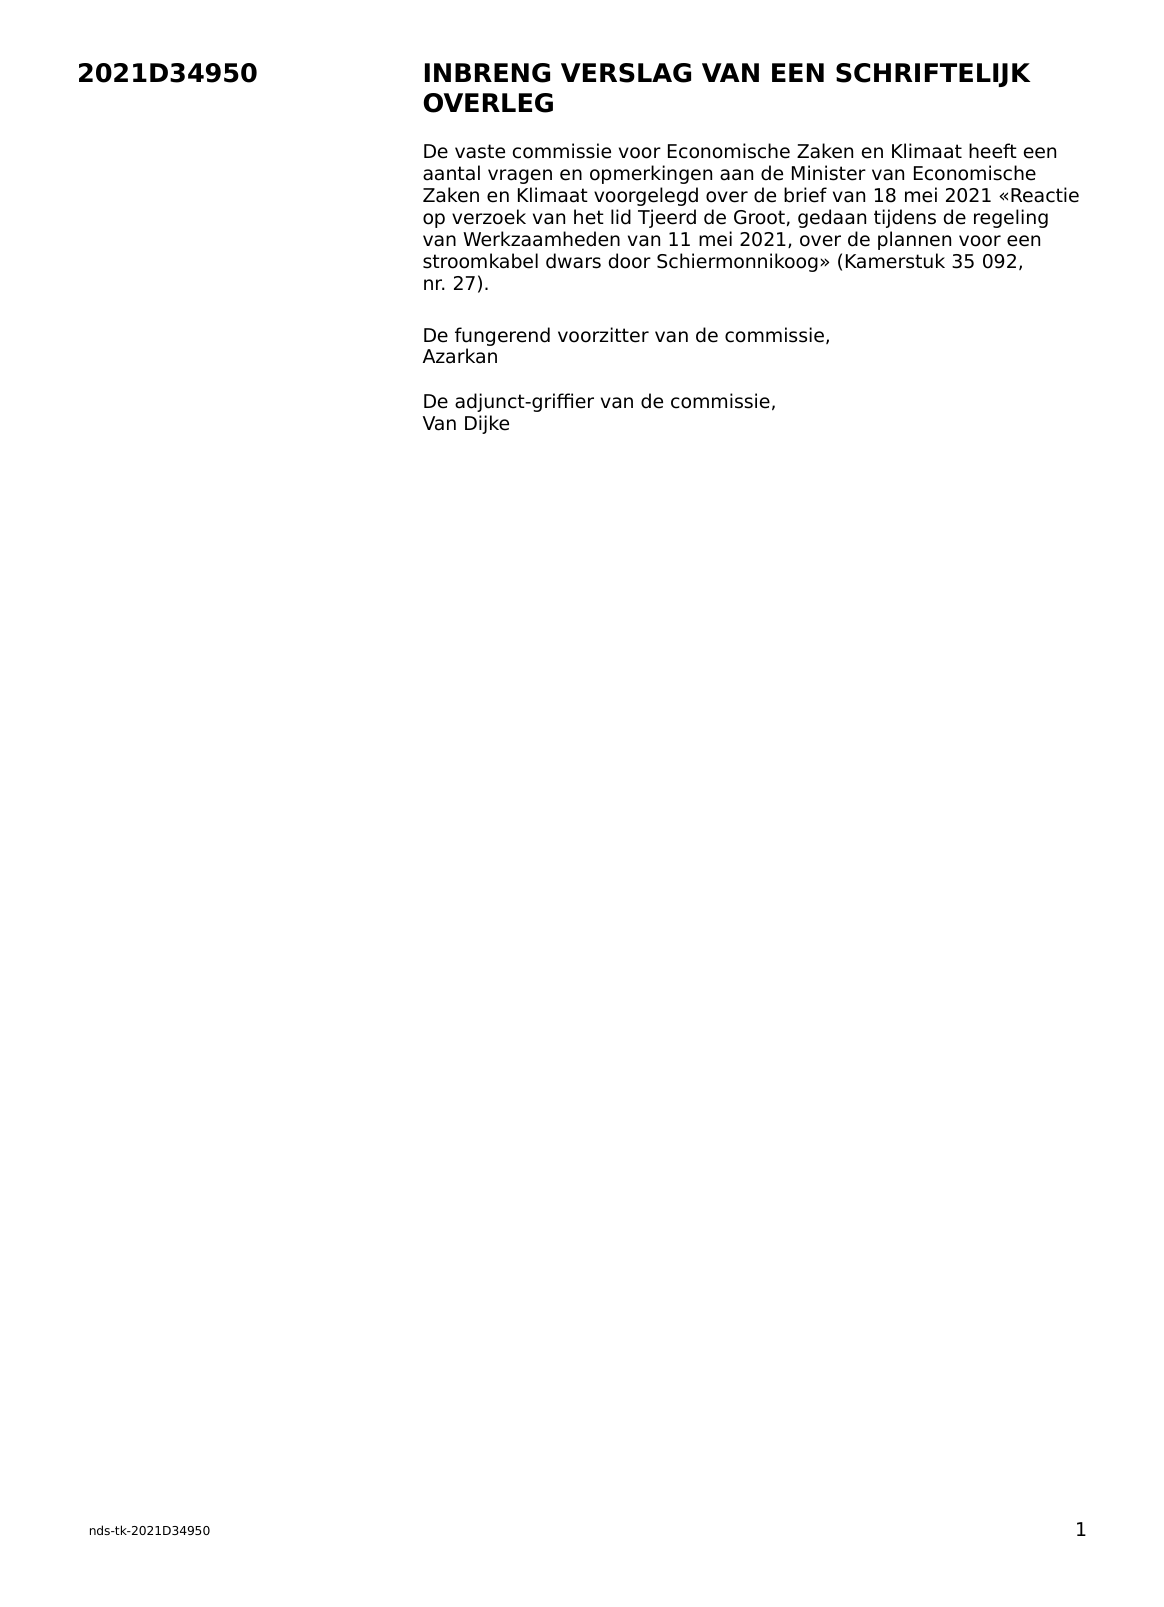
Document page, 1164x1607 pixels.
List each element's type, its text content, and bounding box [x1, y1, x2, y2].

text De adjunct-griffier van de commissie, Van Dijke [422, 391, 1087, 434]
text 2021D34950 INBRENG VERSLAG VAN EEN SCHRIFTELIJK OVERLEG [77, 59, 1087, 118]
text nds-tk-2021D34950 [88, 1524, 323, 1538]
text De vaste commissie voor Economische Zaken en Klimaat heeft een aantal vragen en opmerkingen aan de Minister van Economische Zaken en Klimaat voorgelegd over de brief van 18 mei 2021 «Reactie op verzoek van het lid Tjeerd de Groot, gedaan tijdens de regeling van Werkzaamheden van 11 mei 2021, over de plannen voor een stroomkabel dwars door Schiermonnikoog» (Kamerstuk 35 092, nr. 27). [422, 141, 1087, 294]
text De fungerend voorzitter van de commissie, Azarkan [422, 324, 1087, 368]
